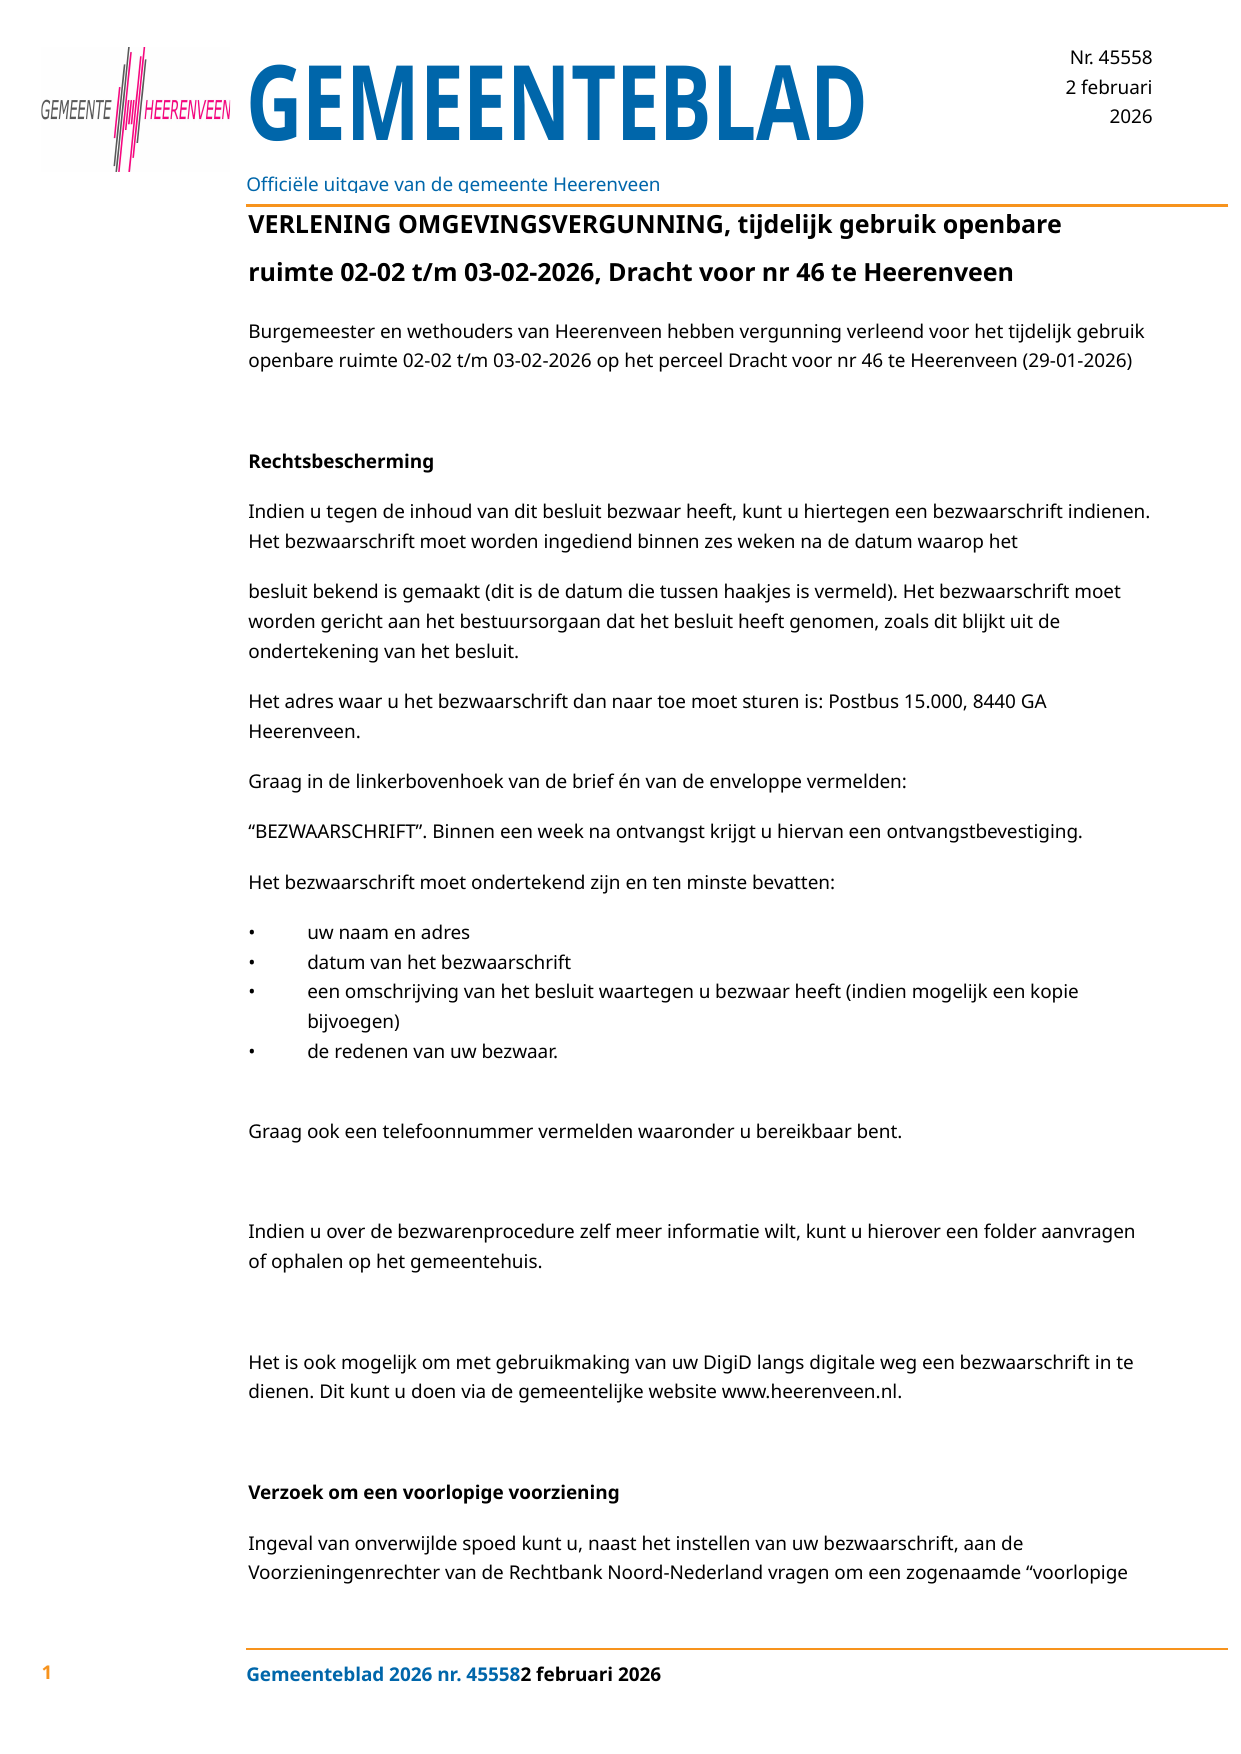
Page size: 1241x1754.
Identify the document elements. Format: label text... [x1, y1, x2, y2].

text Indien u tegen de inhoud van dit besluit bezwaar heeft, kunt u hiertegen een bezwaarschrift indienen. Het bezwaarschrift moet worden ingediend binnen zes weken na de datum waarop het [248, 499, 1152, 554]
text Rechtsbescherming [248, 448, 1152, 474]
list datum van het bezwaarschrift [248, 949, 1152, 975]
text Indien u over de bezwarenprocedure zelf meer informatie wilt, kunt u hierover een folder aanvragen of ophalen op het gemeentehuis. [248, 1219, 1152, 1274]
text besluit bekend is gemaakt (dit is de datum die tussen haakjes is vermeld). Het bezwaarschrift moet worden gericht aan het bestuursorgaan dat het besluit heeft genomen, zoals dit blijkt uit de ondertekening van het besluit. [248, 579, 1152, 664]
text Het is ook mogelijk om met gebruikmaking van uw DigiD langs digitale weg een bezwaarschrift in te dienen. Dit kunt u doen via de gemeentelijke website www.heerenveen.nl. [248, 1349, 1152, 1404]
text Graag ook een telefoonnummer vermelden waaronder u bereikbaar bent. [248, 1118, 1152, 1144]
text “BEZWAARSCHRIFT”. Binnen een week na ontvangst krijgt u hiervan een ontvangstbevestiging. [248, 819, 1152, 844]
text Verzoek om een voorlopige voorziening [248, 1479, 1152, 1505]
list uw naam en adres [248, 919, 1152, 945]
text Het adres waar u het bezwaarschrift dan naar toe moet sturen is: Postbus 15.000, 8440 GA Heerenveen. [248, 688, 1152, 744]
list de redenen van uw bezwaar. [248, 1038, 1152, 1064]
text Het bezwaarschrift moet ondertekend zijn en ten minste bevatten: [248, 869, 1152, 895]
text Ingeval van onverwijlde spoed kunt u, naast het instellen van uw bezwaarschrift, aan de Voorzieningenrechter van de Rechtbank Noord-Nederland vragen om een zogenaamde “voorlopige [248, 1530, 1152, 1585]
picture [41, 47, 231, 172]
text Burgemeester en wethouders van Heerenveen hebben vergunning verleend voor het tijdelijk gebruik openbare ruimte 02-02 t/m 03-02-2026 op het perceel Dracht voor nr 46 te Heerenveen (29-01-2026) [248, 318, 1152, 373]
text VERLENING OMGEVINGSVERGUNNING, tijdelijk gebruik openbare ruimte 02-02 t/m 03-02-2026, Dracht voor nr 46 te Heerenveen [248, 207, 1152, 288]
text Graag in de linkerbovenhoek van de brief én van de enveloppe vermelden: [248, 768, 1152, 794]
list een omschrijving van het besluit waartegen u bezwaar heeft (indien mogelijk een kopie bijvoegen) [248, 979, 1152, 1034]
